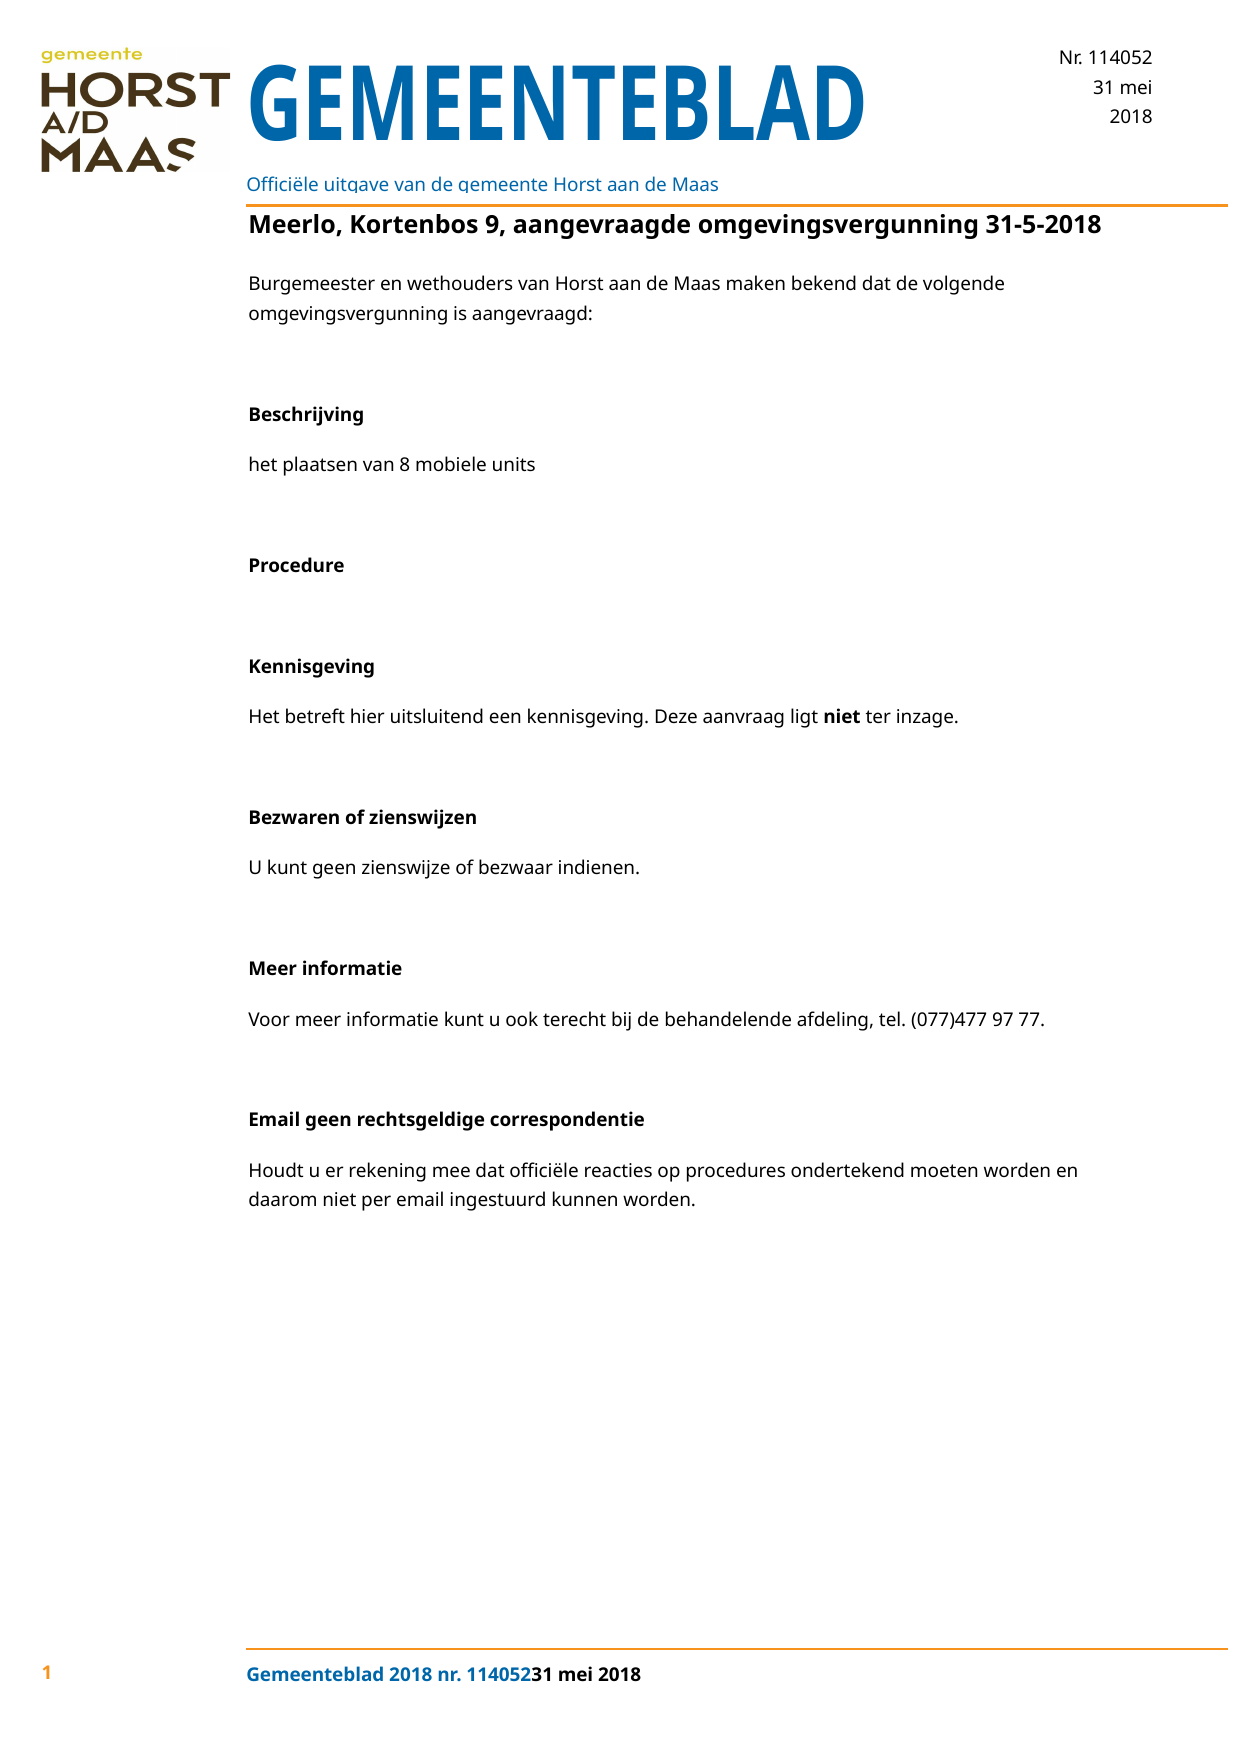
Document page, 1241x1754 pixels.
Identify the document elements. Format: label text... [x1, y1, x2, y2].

text Email geen rechtsgeldige correspondentie [248, 1107, 1152, 1132]
text Het betreft hier uitsluitend een kennisgeving. Deze aanvraag ligt niet ter inzage. [248, 703, 1152, 729]
text Houdt u er rekening mee dat officiële reacties op procedures ondertekend moeten worden en daarom niet per email ingestuurd kunnen worden. [248, 1157, 1152, 1212]
text het plaatsen van 8 mobiele units [248, 451, 1152, 477]
text Beschrijving [248, 401, 1152, 426]
text Burgemeester en wethouders van Horst aan de Maas maken bekend dat de volgende omgevingsvergunning is aangevraagd: [248, 270, 1152, 326]
text Procedure [248, 552, 1152, 578]
text Meerlo, Kortenbos 9, aangevraagde omgevingsvergunning 31-5-2018 [248, 207, 1152, 241]
text Meer informatie [248, 955, 1152, 981]
picture [41, 47, 231, 172]
text Kennisgeving [248, 653, 1152, 678]
text Voor meer informatie kunt u ook terecht bij de behandelende afdeling, tel. (077)477 97 77. [248, 1006, 1152, 1031]
text U kunt geen zienswijze of bezwaar indienen. [248, 854, 1152, 880]
text Bezwaren of zienswijzen [248, 804, 1152, 830]
